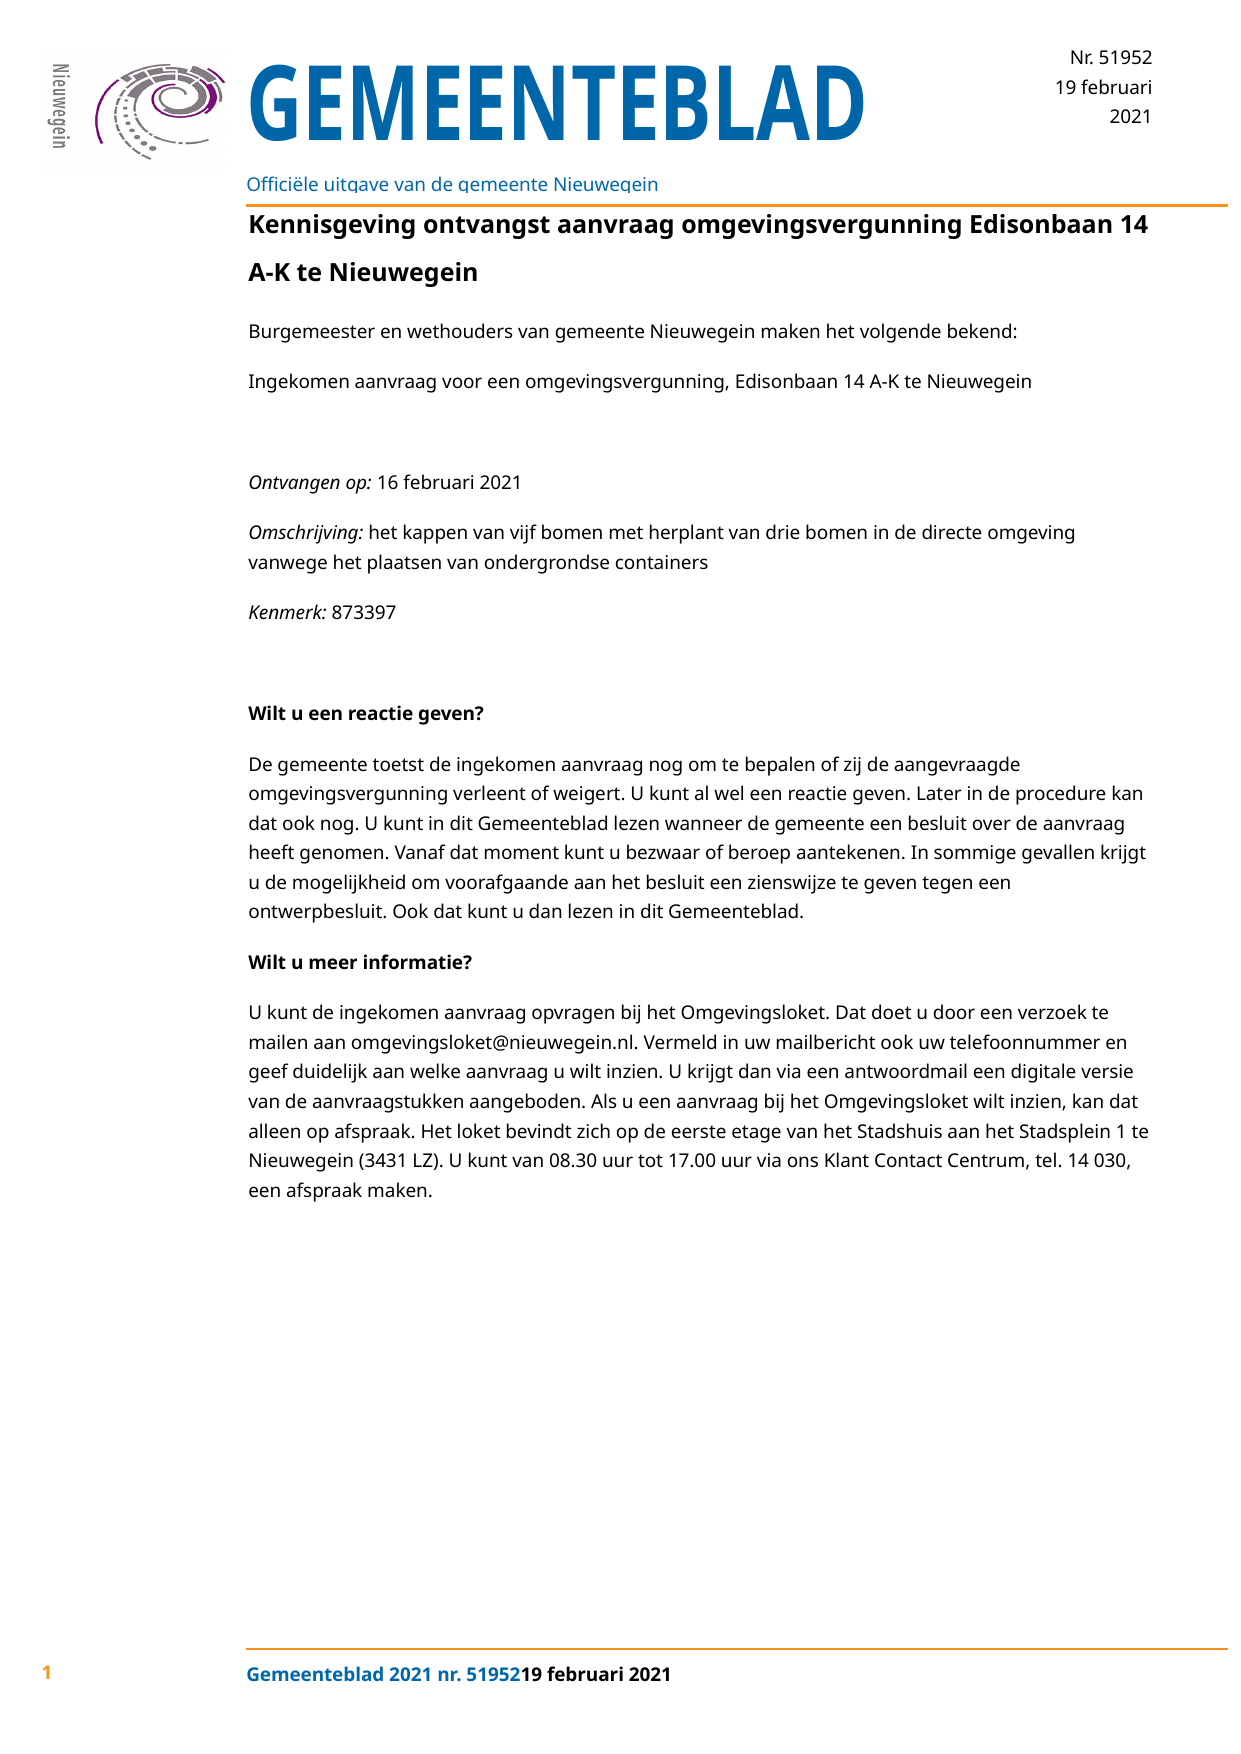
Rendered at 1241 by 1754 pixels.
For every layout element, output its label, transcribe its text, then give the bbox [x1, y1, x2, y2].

picture [41, 47, 231, 172]
text Kennisgeving ontvangst aanvraag omgevingsvergunning Edisonbaan 14 A-K te Nieuwegein [248, 207, 1152, 288]
text Omschrijving: het kappen van vijf bomen met herplant van drie bomen in de directe omgeving vanwege het plaatsen van ondergrondse containers [248, 519, 1152, 575]
text De gemeente toetst de ingekomen aanvraag nog om te bepalen of zij de aangevraagde omgevingsvergunning verleent of weigert. U kunt al wel een reactie geven. Later in de procedure kan dat ook nog. U kunt in dit Gemeenteblad lezen wanneer de gemeente een besluit over de aanvraag heeft genomen. Vanaf dat moment kunt u bezwaar of beroep aantekenen. In sommige gevallen krijgt u de mogelijkheid om voorafgaande aan het besluit een zienswijze te geven tegen een ontwerpbesluit. Ook dat kunt u dan lezen in dit Gemeenteblad. [248, 751, 1152, 924]
text Burgemeester en wethouders van gemeente Nieuwegein maken het volgende bekend: [248, 318, 1152, 344]
text U kunt de ingekomen aanvraag opvragen bij het Omgevingsloket. Dat doet u door een verzoek te mailen aan omgevingsloket@nieuwegein.nl. Vermeld in uw mailbericht ook uw telefoonnummer en geef duidelijk aan welke aanvraag u wilt inzien. U krijgt dan via een antwoordmail een digitale versie van de aanvraagstukken aangeboden. Als u een aanvraag bij het Omgevingsloket wilt inzien, kan dat alleen op afspraak. Het loket bevindt zich op de eerste etage van het Stadshuis aan het Stadsplein 1 te Nieuwegein (3431 LZ). U kunt van 08.30 uur tot 17.00 uur via ons Klant Contact Centrum, tel. 14 030, een afspraak maken. [248, 999, 1152, 1203]
text Wilt u meer informatie? [248, 949, 1152, 975]
text Ontvangen op: 16 februari 2021 [248, 469, 1152, 495]
text Ingekomen aanvraag voor een omgevingsvergunning, Edisonbaan 14 A-K te Nieuwegein [248, 368, 1152, 394]
text Wilt u een reactie geven? [248, 700, 1152, 726]
text Kenmerk: 873397 [248, 599, 1152, 625]
